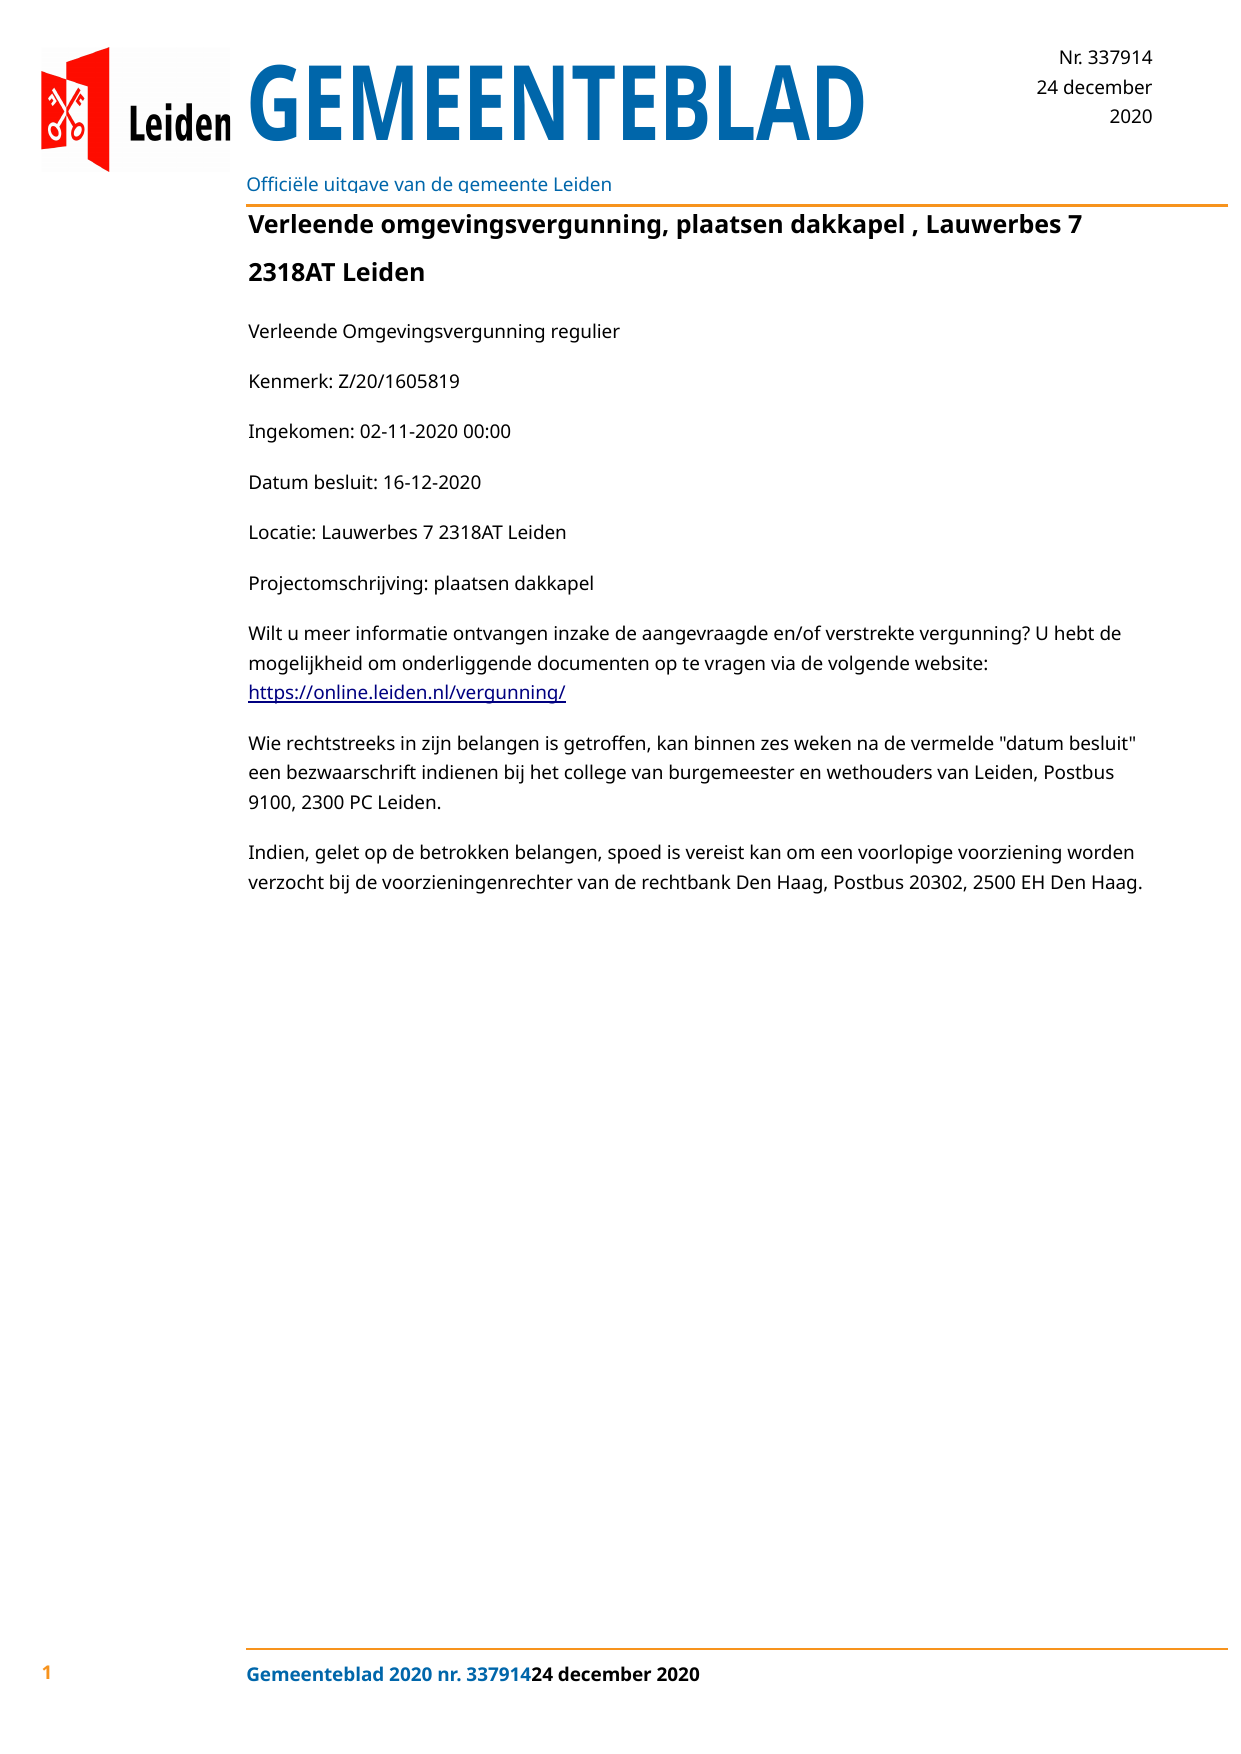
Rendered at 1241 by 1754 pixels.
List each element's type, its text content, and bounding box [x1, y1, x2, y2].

text Verleende Omgevingsvergunning regulier [248, 318, 1152, 344]
text Datum besluit: 16-12-2020 [248, 469, 1152, 495]
picture [41, 47, 231, 172]
text Ingekomen: 02-11-2020 00:00 [248, 419, 1152, 444]
text Locatie: Lauwerbes 7 2318AT Leiden [248, 519, 1152, 545]
text Verleende omgevingsvergunning, plaatsen dakkapel , Lauwerbes 7 2318AT Leiden [248, 207, 1152, 288]
text Wilt u meer informatie ontvangen inzake de aangevraagde en/of verstrekte vergunning? U hebt de mogelijkheid om onderliggende documenten op te vragen via de volgende website: https://online.leiden.nl/vergunning/ [248, 620, 1152, 705]
text Kenmerk: Z/20/1605819 [248, 368, 1152, 394]
text Projectomschrijving: plaatsen dakkapel [248, 570, 1152, 596]
text Wie rechtstreeks in zijn belangen is getroffen, kan binnen zes weken na de vermelde "datum besluit" een bezwaarschrift indienen bij het college van burgemeester en wethouders van Leiden, Postbus 9100, 2300 PC Leiden. [248, 730, 1152, 815]
text Indien, gelet op de betrokken belangen, spoed is vereist kan om een voorlopige voorziening worden verzocht bij de voorzieningenrechter van de rechtbank Den Haag, Postbus 20302, 2500 EH Den Haag. [248, 839, 1152, 895]
